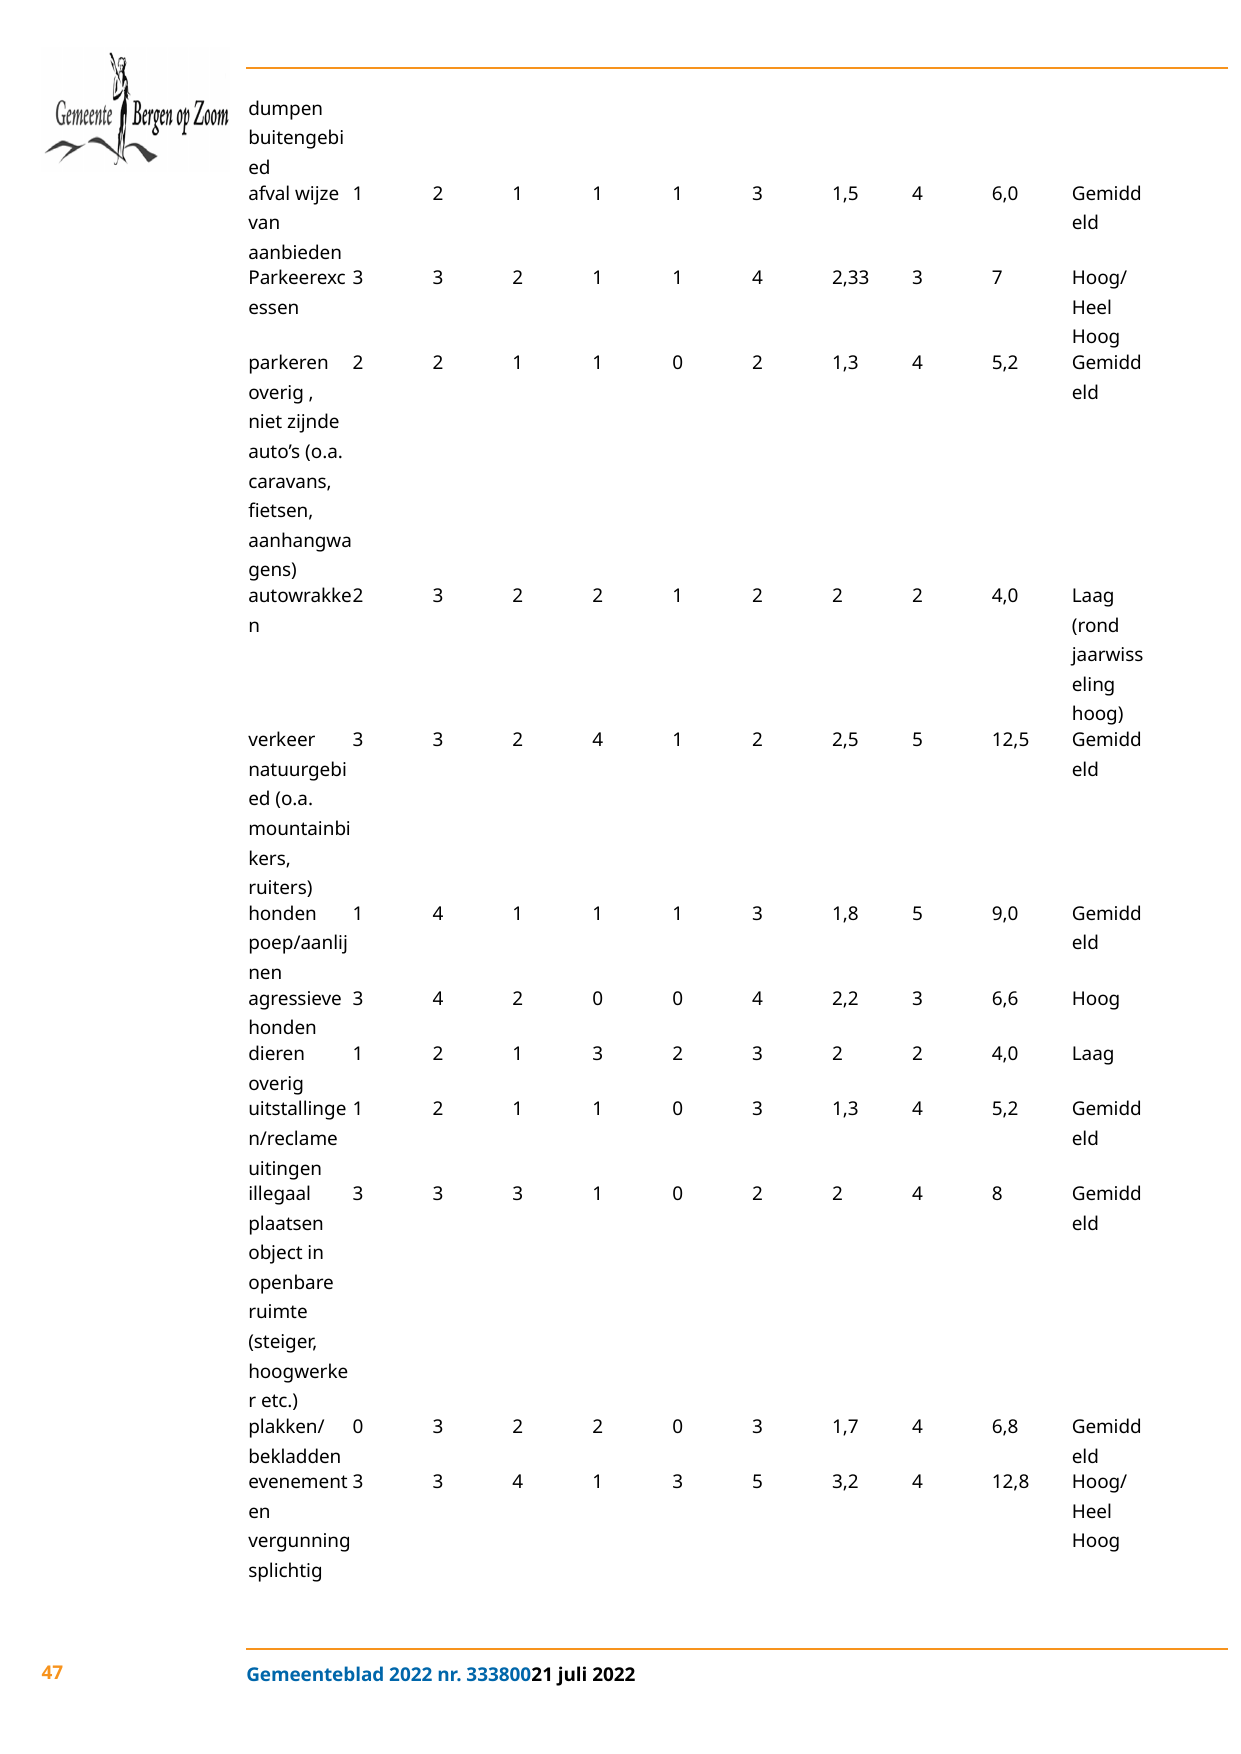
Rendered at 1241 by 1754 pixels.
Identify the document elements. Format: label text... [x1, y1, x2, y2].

table_cell 1 [592, 1469, 672, 1583]
table_cell uitstallingen/reclame uitingen [248, 1096, 352, 1180]
table_cell 4 [752, 985, 832, 1040]
table_cell 3 [352, 1469, 432, 1583]
table_cell [352, 95, 432, 180]
table_cell 2 [832, 582, 912, 726]
table_cell [512, 95, 592, 180]
table_cell 2 [512, 985, 592, 1040]
table_cell 4 [512, 1469, 592, 1583]
table_cell 2 [592, 1413, 672, 1468]
table_cell Hoog/Heel Hoog [1072, 265, 1152, 349]
table_cell 1 [672, 726, 752, 900]
table_cell [992, 95, 1072, 180]
table_cell 2 [832, 1180, 912, 1413]
table_cell 2 [432, 180, 512, 264]
table_cell 1 [592, 900, 672, 985]
table_cell 1 [672, 265, 752, 349]
table_cell 3 [432, 1180, 512, 1413]
table_cell 1 [592, 180, 672, 264]
table_cell 3 [432, 1469, 512, 1583]
table_cell 5,2 [992, 1096, 1072, 1180]
table_cell 2 [752, 1180, 832, 1413]
table_cell Hoog [1072, 985, 1152, 1040]
table_cell 4 [912, 1180, 992, 1413]
table_cell 1 [352, 900, 432, 985]
table_cell 3 [512, 1180, 592, 1413]
table_cell Gemiddeld [1072, 900, 1152, 985]
table_cell 4 [912, 1096, 992, 1180]
table_cell [432, 95, 512, 180]
table_cell 1 [512, 180, 592, 264]
table_cell 2 [912, 1040, 992, 1096]
table_cell illegaal plaatsen object in openbare ruimte (steiger, hoogwerker etc.) [248, 1180, 352, 1413]
table_cell 3 [752, 180, 832, 264]
table_cell 3 [752, 1096, 832, 1180]
table_cell 6,0 [992, 180, 1072, 264]
table_cell 2 [512, 1413, 592, 1468]
table_cell 1,3 [832, 1096, 912, 1180]
table_cell Hoog/Heel Hoog [1072, 1469, 1152, 1583]
table_cell verkeer natuurgebied (o.a. mountainbikers, ruiters) [248, 726, 352, 900]
table_cell 3 [672, 1469, 752, 1583]
table_cell 2,5 [832, 726, 912, 900]
table_cell 3 [432, 265, 512, 349]
table_cell afval wijze van aanbieden [248, 180, 352, 264]
table_cell 4,0 [992, 582, 1072, 726]
table_cell 2 [752, 582, 832, 726]
table_cell 5,2 [992, 350, 1072, 582]
table_cell Gemiddeld [1072, 726, 1152, 900]
table_cell Gemiddeld [1072, 1096, 1152, 1180]
table_cell Gemiddeld [1072, 180, 1152, 264]
table_cell 0 [592, 985, 672, 1040]
table_cell [912, 95, 992, 180]
table_cell 2 [912, 582, 992, 726]
table_cell 4 [912, 180, 992, 264]
table_cell 1 [592, 1180, 672, 1413]
table_cell 2 [592, 582, 672, 726]
table_cell Gemiddeld [1072, 350, 1152, 582]
table_cell autowrakken [248, 582, 352, 726]
table_cell 3 [352, 726, 432, 900]
table_cell 3 [432, 1413, 512, 1468]
table_cell Laag [1072, 1040, 1152, 1096]
table_cell 1,5 [832, 180, 912, 264]
table_cell Laag (rond jaarwisseling hoog) [1072, 582, 1152, 726]
table_cell 1 [352, 180, 432, 264]
table_cell 0 [672, 1413, 752, 1468]
table_cell 8 [992, 1180, 1072, 1413]
table_cell 4 [592, 726, 672, 900]
table_cell 4 [432, 985, 512, 1040]
table_cell Gemiddeld [1072, 1180, 1152, 1413]
table_cell 1 [672, 900, 752, 985]
table_cell 0 [672, 1180, 752, 1413]
table_cell 2,33 [832, 265, 912, 349]
table_cell 1 [352, 1096, 432, 1180]
table_cell Gemiddeld [1072, 1413, 1152, 1468]
table_cell 1 [672, 180, 752, 264]
table_cell 2 [432, 1096, 512, 1180]
table_cell 9,0 [992, 900, 1072, 985]
table_cell parkeren overig , niet zijnde auto’s (o.a. caravans, fietsen, aanhangwagens) [248, 350, 352, 582]
table_cell 4 [432, 900, 512, 985]
table_cell 2 [752, 726, 832, 900]
table_cell 4,0 [992, 1040, 1072, 1096]
table_cell [752, 95, 832, 180]
picture [41, 47, 231, 172]
table_cell dumpen buitengebied [248, 95, 352, 180]
table_cell 1 [592, 265, 672, 349]
table_cell 0 [352, 1413, 432, 1468]
table_cell 3 [352, 265, 432, 349]
table_cell 0 [672, 1096, 752, 1180]
table_cell 3,2 [832, 1469, 912, 1583]
table_cell 3 [912, 265, 992, 349]
table_cell honden poep/aanlijnen [248, 900, 352, 985]
table_cell 7 [992, 265, 1072, 349]
table_cell 1 [512, 1096, 592, 1180]
table_cell 3 [752, 900, 832, 985]
table_cell 1,7 [832, 1413, 912, 1468]
table_cell 6,6 [992, 985, 1072, 1040]
table_cell plakken/bekladden [248, 1413, 352, 1468]
table_cell 1,8 [832, 900, 912, 985]
table_cell 1 [512, 1040, 592, 1096]
table_cell 4 [912, 350, 992, 582]
table_cell 4 [912, 1413, 992, 1468]
table_cell 1 [672, 582, 752, 726]
table_cell Parkeerexcessen [248, 265, 352, 349]
table_cell 6,8 [992, 1413, 1072, 1468]
table_cell 3 [592, 1040, 672, 1096]
table_cell [672, 95, 752, 180]
table_cell 3 [912, 985, 992, 1040]
table_cell 3 [352, 985, 432, 1040]
table_cell [1072, 95, 1152, 180]
table_cell 2 [512, 726, 592, 900]
table_cell [832, 95, 912, 180]
table_cell 12,5 [992, 726, 1072, 900]
table_cell 2 [512, 582, 592, 726]
table_cell 0 [672, 350, 752, 582]
table_cell 1 [592, 1096, 672, 1180]
table_cell 4 [912, 1469, 992, 1583]
table_cell dieren overig [248, 1040, 352, 1096]
table_cell 3 [432, 582, 512, 726]
table_cell 2 [512, 265, 592, 349]
table_cell 2 [432, 1040, 512, 1096]
table_cell 2 [352, 582, 432, 726]
table_cell 5 [752, 1469, 832, 1583]
table_cell 2 [352, 350, 432, 582]
table_cell 2 [672, 1040, 752, 1096]
table_cell 2 [432, 350, 512, 582]
table_cell agressieve honden [248, 985, 352, 1040]
table_cell 3 [752, 1413, 832, 1468]
table_cell 1 [592, 350, 672, 582]
table_cell 1 [352, 1040, 432, 1096]
table_cell 12,8 [992, 1469, 1072, 1583]
table_cell 5 [912, 726, 992, 900]
table_cell 3 [432, 726, 512, 900]
table_cell evenementen vergunningsplichtig [248, 1469, 352, 1583]
table_cell 2 [752, 350, 832, 582]
table_cell 1,3 [832, 350, 912, 582]
table_cell 1 [512, 900, 592, 985]
table_cell 1 [512, 350, 592, 582]
table_cell 3 [752, 1040, 832, 1096]
table_cell 4 [752, 265, 832, 349]
table_cell 0 [672, 985, 752, 1040]
table_cell 5 [912, 900, 992, 985]
table_cell 2 [832, 1040, 912, 1096]
table_cell 3 [352, 1180, 432, 1413]
table_cell [592, 95, 672, 180]
table_cell 2,2 [832, 985, 912, 1040]
